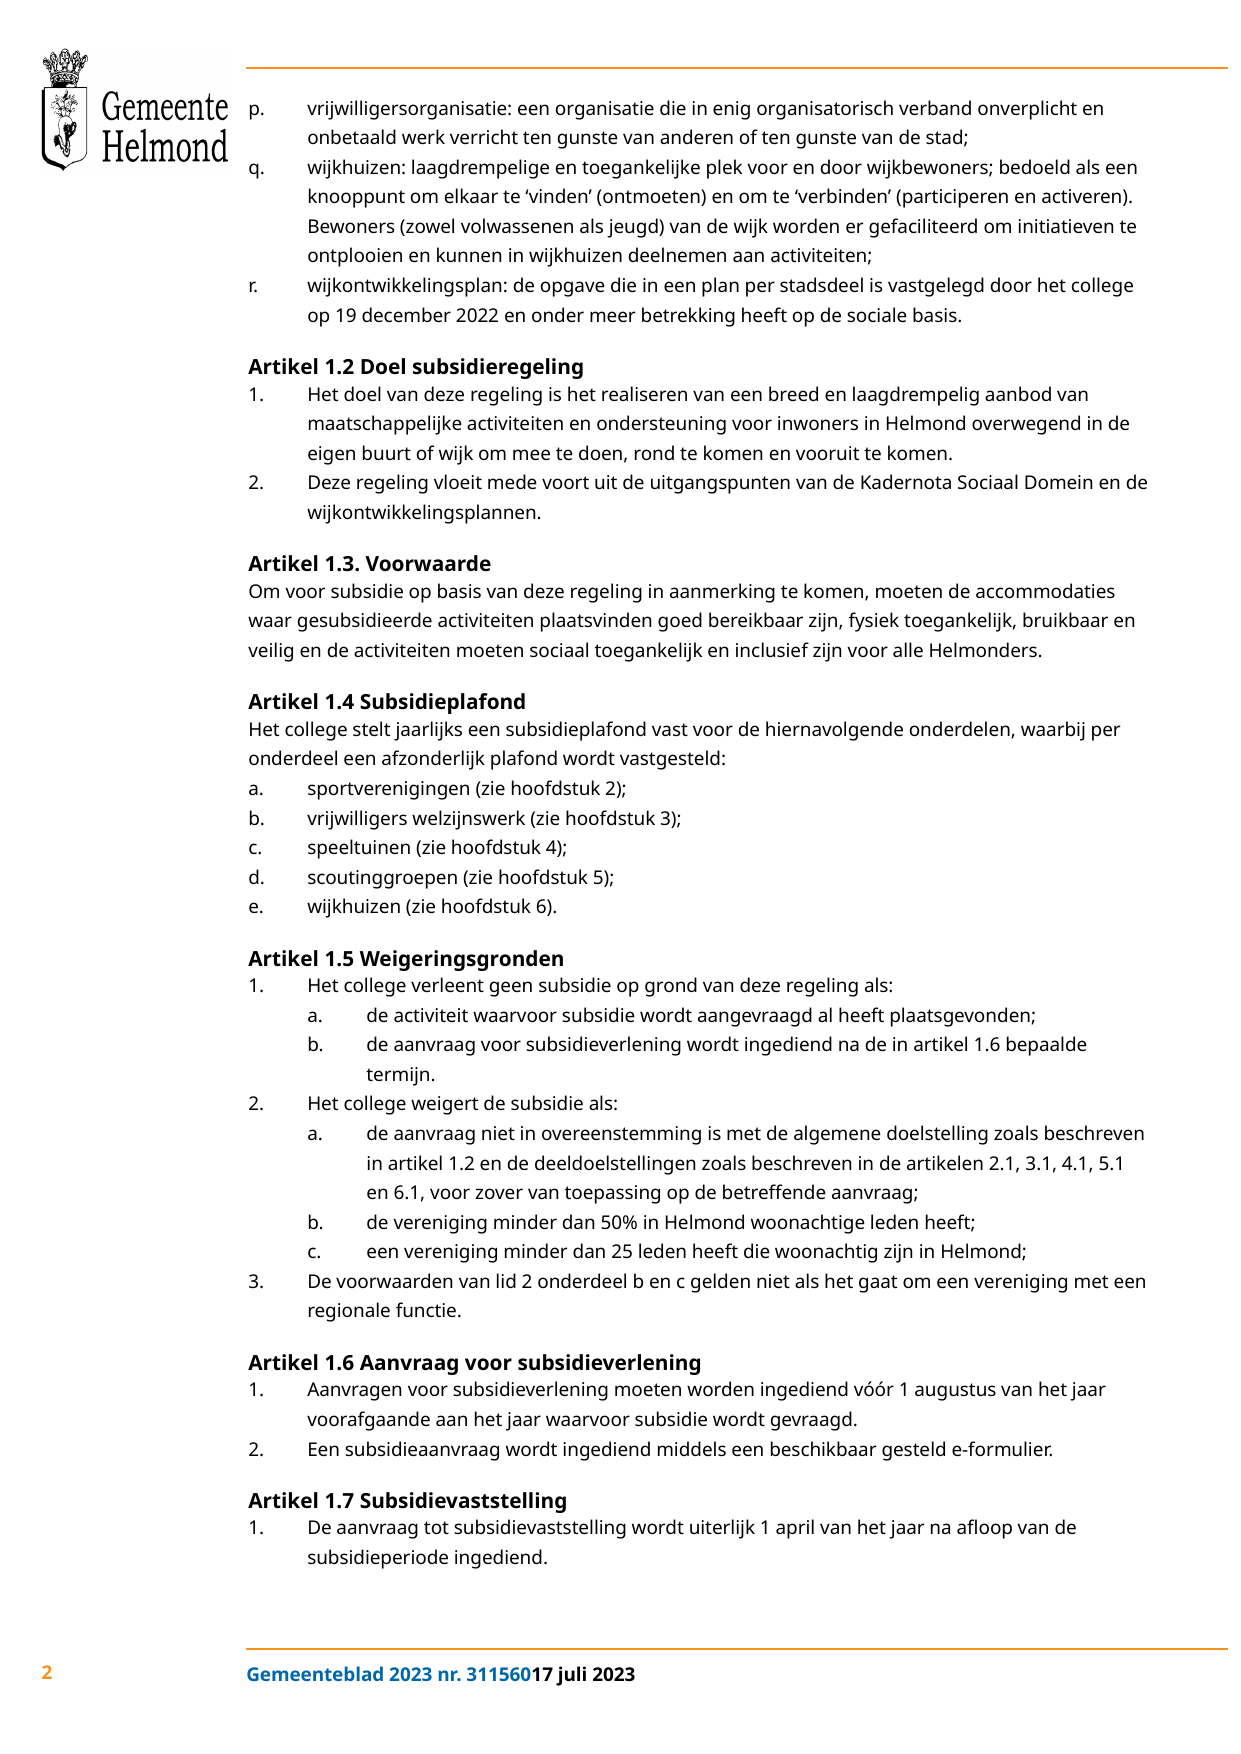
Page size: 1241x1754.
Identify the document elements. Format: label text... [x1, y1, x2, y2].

list De aanvraag tot subsidievaststelling wordt uiterlijk 1 april van het jaar na afloop van de subsidieperiode ingediend. [248, 1514, 1152, 1570]
list Aanvragen voor subsidieverlening moeten worden ingediend vóór 1 augustus van het jaar voorafgaande aan het jaar waarvoor subsidie wordt gevraagd. [248, 1377, 1152, 1432]
list Het college weigert de subsidie als: [248, 1091, 1152, 1116]
list wijkhuizen (zie hoofdstuk 6). [248, 893, 1152, 919]
list wijkhuizen: laagdrempelige en toegankelijke plek voor en door wijkbewoners; bedoeld als een knooppunt om elkaar te ‘vinden’ (ontmoeten) en om te ‘verbinden’ (participeren en activeren). Bewoners (zowel volwassenen als jeugd) van de wijk worden er gefaciliteerd om initiatieven te ontplooien en kunnen in wijkhuizen deelnemen aan activiteiten; [248, 154, 1152, 268]
list Het doel van deze regeling is het realiseren van een breed en laagdrempelig aanbod van maatschappelijke activiteiten en ondersteuning voor inwoners in Helmond overwegend in de eigen buurt of wijk om mee te doen, rond te komen en vooruit te komen. [248, 381, 1152, 466]
list vrijwilligersorganisatie: een organisatie die in enig organisatorisch verband onverplicht en onbetaald werk verricht ten gunste van anderen of ten gunste van de stad; [248, 95, 1152, 150]
list scoutinggroepen (zie hoofdstuk 5); [248, 864, 1152, 889]
list Een subsidieaanvraag wordt ingediend middels een beschikbaar gesteld e-formulier. [248, 1436, 1152, 1461]
list speeltuinen (zie hoofdstuk 4); [248, 834, 1152, 860]
text Artikel 1.2 Doel subsidieregeling [248, 352, 1152, 381]
text Om voor subsidie op basis van deze regeling in aanmerking te komen, moeten de accommodaties waar gesubsidieerde activiteiten plaatsvinden goed bereikbaar zijn, fysiek toegankelijk, bruikbaar en veilig en de activiteiten moeten sociaal toegankelijk en inclusief zijn voor alle Helmonders. [248, 578, 1152, 663]
list sportverenigingen (zie hoofdstuk 2); [248, 775, 1152, 801]
text Het college stelt jaarlijks een subsidieplafond vast voor de hiernavolgende onderdelen, waarbij per onderdeel een afzonderlijk plafond wordt vastgesteld: [248, 716, 1152, 771]
text Artikel 1.5 Weigeringsgronden [248, 944, 1152, 972]
list de activiteit waarvoor subsidie wordt aangevraagd al heeft plaatsgevonden; [307, 1002, 1152, 1028]
text Artikel 1.4 Subsidieplafond [248, 687, 1152, 716]
list de aanvraag niet in overeenstemming is met de algemene doelstelling zoals beschreven in artikel 1.2 en de deeldoelstellingen zoals beschreven in de artikelen 2.1, 3.1, 4.1, 5.1 en 6.1, voor zover van toepassing op de betreffende aanvraag; [307, 1120, 1152, 1205]
list Het college verleent geen subsidie op grond van deze regeling als: [248, 972, 1152, 998]
picture [41, 47, 231, 172]
list Deze regeling vloeit mede voort uit de uitgangspunten van de Kadernota Sociaal Domein en de wijkontwikkelingsplannen. [248, 469, 1152, 525]
list de aanvraag voor subsidieverlening wordt ingediend na de in artikel 1.6 bepaalde termijn. [307, 1031, 1152, 1087]
list een vereniging minder dan 25 leden heeft die woonachtig zijn in Helmond; [307, 1238, 1152, 1264]
list wijkontwikkelingsplan: de opgave die in een plan per stadsdeel is vastgelegd door het college op 19 december 2022 en onder meer betrekking heeft op de sociale basis. [248, 272, 1152, 328]
list De voorwaarden van lid 2 onderdeel b en c gelden niet als het gaat om een vereniging met een regionale functie. [248, 1268, 1152, 1323]
text Artikel 1.6 Aanvraag voor subsidieverlening [248, 1348, 1152, 1377]
text Artikel 1.3. Voorwaarde [248, 549, 1152, 578]
list vrijwilligers welzijnswerk (zie hoofdstuk 3); [248, 805, 1152, 830]
text Artikel 1.7 Subsidievaststelling [248, 1486, 1152, 1514]
list de vereniging minder dan 50% in Helmond woonachtige leden heeft; [307, 1209, 1152, 1235]
